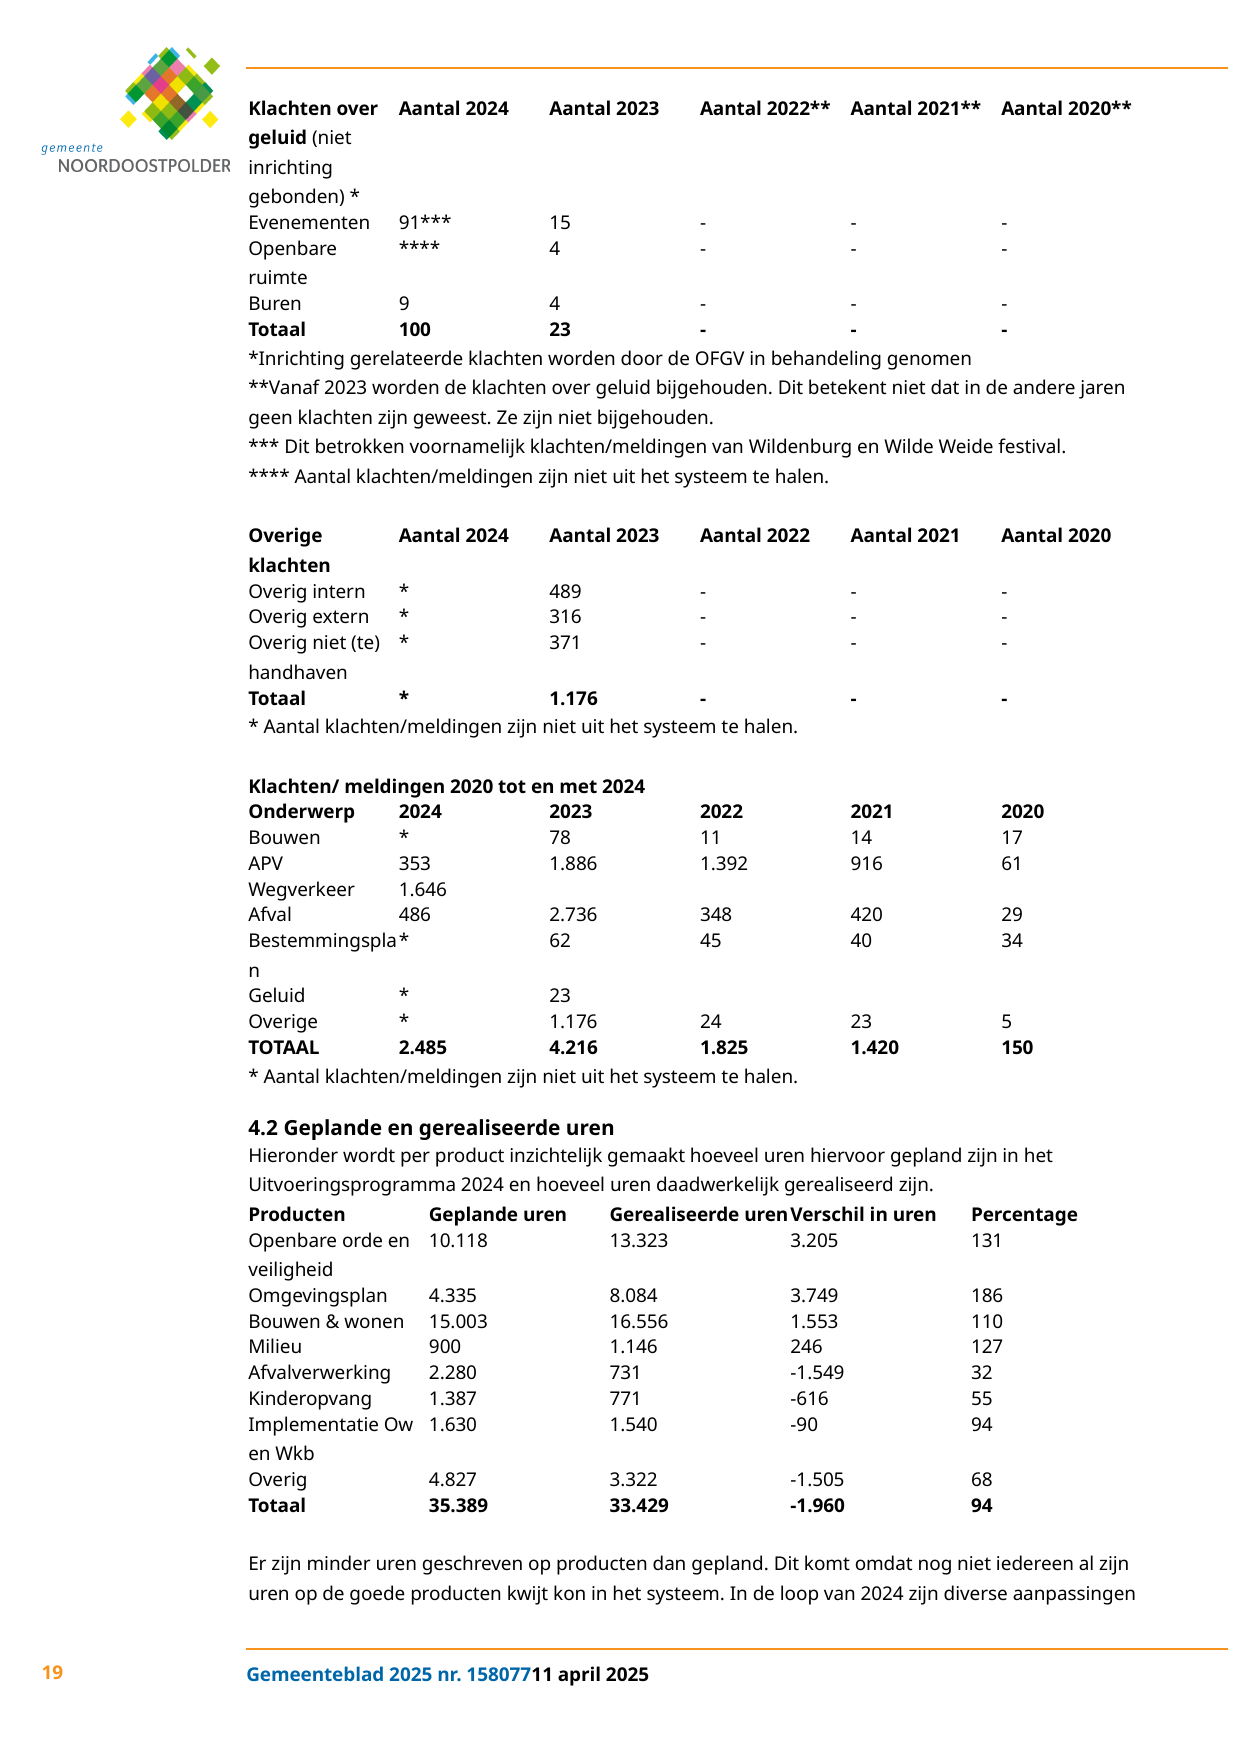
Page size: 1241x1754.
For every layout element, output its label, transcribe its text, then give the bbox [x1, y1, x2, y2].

table_cell 150 [1001, 1034, 1152, 1060]
table_cell * [399, 824, 549, 850]
table_cell 55 [971, 1385, 1152, 1411]
table_cell 353 [399, 850, 549, 876]
table_cell [700, 876, 850, 902]
table_cell 1.886 [549, 850, 700, 876]
table_cell 2023 [549, 799, 700, 824]
table_cell 2020 [1001, 799, 1152, 824]
table_cell - [1001, 235, 1152, 290]
text 4.2 Geplande en gerealiseerde uren [248, 1113, 1152, 1142]
table_cell 731 [609, 1359, 790, 1385]
table_header Gerealiseerde uren [609, 1201, 790, 1227]
table_header Klachten over geluid (niet inrichting gebonden) * [248, 95, 398, 209]
table_header Aantal 2023 [549, 523, 700, 578]
table_cell 246 [790, 1334, 971, 1359]
picture [41, 47, 231, 172]
table_cell 23 [549, 316, 700, 342]
table_cell * [399, 927, 549, 983]
table_cell - [850, 604, 1001, 629]
table_header Aantal 2024 [399, 523, 549, 578]
table_cell 35.389 [429, 1492, 609, 1518]
table_cell 3.749 [790, 1282, 971, 1308]
table_header Aantal 2022 [700, 523, 850, 578]
table_cell 13.323 [609, 1227, 790, 1282]
table_cell 1.387 [429, 1385, 609, 1411]
table_cell 23 [549, 983, 700, 1008]
table_cell [850, 876, 1001, 902]
table_cell [1001, 876, 1152, 902]
table_cell 4 [549, 290, 700, 316]
table_cell 29 [1001, 902, 1152, 927]
table_cell 2.736 [549, 902, 700, 927]
text Er zijn minder uren geschreven op producten dan gepland. Dit komt omdat nog niet iedereen al zijn uren op de goede producten kwijt kon in het systeem. In de loop van 2024 zijn diverse aanpassingen [248, 1550, 1152, 1606]
table_cell Afval [248, 902, 398, 927]
table_cell **** [399, 235, 549, 290]
table_cell 8.084 [609, 1282, 790, 1308]
table_cell Implementatie Ow en Wkb [248, 1411, 429, 1466]
table_header Overige klachten [248, 523, 398, 578]
table_cell 3.322 [609, 1466, 790, 1492]
table_cell 1.392 [700, 850, 850, 876]
table_cell Kinderopvang [248, 1385, 429, 1411]
table_cell - [700, 316, 850, 342]
table_cell 1.420 [850, 1034, 1001, 1060]
table_cell - [850, 629, 1001, 685]
table_cell [549, 876, 700, 902]
table_cell 45 [700, 927, 850, 983]
table_cell [1001, 983, 1152, 1008]
table_cell * [399, 1008, 549, 1034]
table_cell 11 [700, 824, 850, 850]
table_cell 17 [1001, 824, 1152, 850]
table_header Aantal 2022** [700, 95, 850, 209]
table_cell -1.549 [790, 1359, 971, 1385]
table_cell 1.553 [790, 1308, 971, 1334]
table_cell 62 [549, 927, 700, 983]
table_cell 4 [549, 235, 700, 290]
table_cell 68 [971, 1466, 1152, 1492]
table_cell Overig extern [248, 604, 398, 629]
table_cell 127 [971, 1334, 1152, 1359]
table_cell Geluid [248, 983, 398, 1008]
table_cell 4.827 [429, 1466, 609, 1492]
table_cell - [1001, 290, 1152, 316]
table_cell 94 [971, 1411, 1152, 1466]
text *** Dit betrokken voornamelijk klachten/meldingen van Wildenburg en Wilde Weide festival. [248, 434, 1152, 459]
table_cell 14 [850, 824, 1001, 850]
text *Inrichting gerelateerde klachten worden door de OFGV in behandeling genomen [248, 345, 1152, 371]
table_cell - [850, 685, 1001, 710]
table_cell 100 [399, 316, 549, 342]
table_cell 3.205 [790, 1227, 971, 1282]
table_header Aantal 2020** [1001, 95, 1152, 209]
table_cell 371 [549, 629, 700, 685]
table_header Verschil in uren [790, 1201, 971, 1227]
table_cell 24 [700, 1008, 850, 1034]
table_cell 2024 [399, 799, 549, 824]
table_cell 186 [971, 1282, 1152, 1308]
table_cell Buren [248, 290, 398, 316]
table_cell TOTAAL [248, 1034, 398, 1060]
table_cell - [850, 235, 1001, 290]
table_cell Openbare orde en veiligheid [248, 1227, 429, 1282]
table_cell 316 [549, 604, 700, 629]
table_cell Bouwen & wonen [248, 1308, 429, 1334]
table_cell - [850, 209, 1001, 235]
table_cell 1.176 [549, 685, 700, 710]
table_header Aantal 2021** [850, 95, 1001, 209]
table_cell Onderwerp [248, 799, 398, 824]
table_cell Overig [248, 1466, 429, 1492]
table_cell 110 [971, 1308, 1152, 1334]
table_cell - [850, 316, 1001, 342]
table_cell 4.216 [549, 1034, 700, 1060]
table_cell Openbare ruimte [248, 235, 398, 290]
table_cell 9 [399, 290, 549, 316]
table_cell - [850, 290, 1001, 316]
table_cell Totaal [248, 1492, 429, 1518]
table_cell Milieu [248, 1334, 429, 1359]
table_cell - [700, 685, 850, 710]
table_header Producten [248, 1201, 429, 1227]
table_cell 420 [850, 902, 1001, 927]
table_cell Overig intern [248, 578, 398, 604]
table_cell 1.630 [429, 1411, 609, 1466]
table_cell 2021 [850, 799, 1001, 824]
table_cell 916 [850, 850, 1001, 876]
text * Aantal klachten/meldingen zijn niet uit het systeem te halen. [248, 1063, 1152, 1089]
table_cell 10.118 [429, 1227, 609, 1282]
table_cell Omgevingsplan [248, 1282, 429, 1308]
table_cell 23 [850, 1008, 1001, 1034]
table_cell 1.540 [609, 1411, 790, 1466]
text Hieronder wordt per product inzichtelijk gemaakt hoeveel uren hiervoor gepland zijn in het Uitvoeringsprogramma 2024 en hoeveel uren daadwerkelijk gerealiseerd zijn. [248, 1142, 1152, 1197]
table_cell Wegverkeer [248, 876, 398, 902]
table_cell 78 [549, 824, 700, 850]
table_cell -1.505 [790, 1466, 971, 1492]
table_cell 94 [971, 1492, 1152, 1518]
table_cell Afvalverwerking [248, 1359, 429, 1385]
table_cell Overige [248, 1008, 398, 1034]
table_cell - [850, 578, 1001, 604]
table_cell 32 [971, 1359, 1152, 1385]
table_cell - [700, 578, 850, 604]
table_cell 900 [429, 1334, 609, 1359]
table_cell [700, 983, 850, 1008]
table_cell - [700, 209, 850, 235]
table_cell APV [248, 850, 398, 876]
table_cell - [1001, 629, 1152, 685]
table_header Aantal 2024 [399, 95, 549, 209]
table_cell 91*** [399, 209, 549, 235]
table_cell - [1001, 209, 1152, 235]
table_cell - [1001, 316, 1152, 342]
table_cell 2.485 [399, 1034, 549, 1060]
table_cell 2022 [700, 799, 850, 824]
table_cell - [1001, 685, 1152, 710]
table_cell * [399, 983, 549, 1008]
table_cell 34 [1001, 927, 1152, 983]
table_cell Overig niet (te) handhaven [248, 629, 398, 685]
table_cell 1.146 [609, 1334, 790, 1359]
table_cell - [700, 290, 850, 316]
table_cell * [399, 604, 549, 629]
table_cell 771 [609, 1385, 790, 1411]
table_cell * [399, 578, 549, 604]
table_cell - [700, 604, 850, 629]
table_cell [850, 983, 1001, 1008]
table_cell -1.960 [790, 1492, 971, 1518]
table_cell Evenementen [248, 209, 398, 235]
table_cell Totaal [248, 685, 398, 710]
table_cell - [700, 629, 850, 685]
table_cell 1.176 [549, 1008, 700, 1034]
table_cell 4.335 [429, 1282, 609, 1308]
table_cell 15.003 [429, 1308, 609, 1334]
table_cell Totaal [248, 316, 398, 342]
table_cell - [1001, 604, 1152, 629]
table_cell - [700, 235, 850, 290]
table_header Aantal 2023 [549, 95, 700, 209]
table_cell 15 [549, 209, 700, 235]
table_cell 33.429 [609, 1492, 790, 1518]
table_cell * [399, 629, 549, 685]
table_cell 16.556 [609, 1308, 790, 1334]
table_header Percentage [971, 1201, 1152, 1227]
table_cell 61 [1001, 850, 1152, 876]
table_cell 5 [1001, 1008, 1152, 1034]
table_cell Bouwen [248, 824, 398, 850]
table_cell 1.646 [399, 876, 549, 902]
table_cell 348 [700, 902, 850, 927]
table_header Aantal 2020 [1001, 523, 1152, 578]
table_cell 131 [971, 1227, 1152, 1282]
table_cell 489 [549, 578, 700, 604]
text **** Aantal klachten/meldingen zijn niet uit het systeem te halen. [248, 463, 1152, 489]
table_header Klachten/ meldingen 2020 tot en met 2024 [248, 773, 1152, 799]
table_cell - [1001, 578, 1152, 604]
table_cell 1.825 [700, 1034, 850, 1060]
table_cell 486 [399, 902, 549, 927]
table_cell 40 [850, 927, 1001, 983]
text **Vanaf 2023 worden de klachten over geluid bijgehouden. Dit betekent niet dat in de andere jaren geen klachten zijn geweest. Ze zijn niet bijgehouden. [248, 374, 1152, 430]
text * Aantal klachten/meldingen zijn niet uit het systeem te halen. [248, 714, 1152, 739]
table_header Aantal 2021 [850, 523, 1001, 578]
table_cell 2.280 [429, 1359, 609, 1385]
table_header Geplande uren [429, 1201, 609, 1227]
table_cell Bestemmingsplan [248, 927, 398, 983]
table_cell * [399, 685, 549, 710]
table_cell -616 [790, 1385, 971, 1411]
table_cell -90 [790, 1411, 971, 1466]
